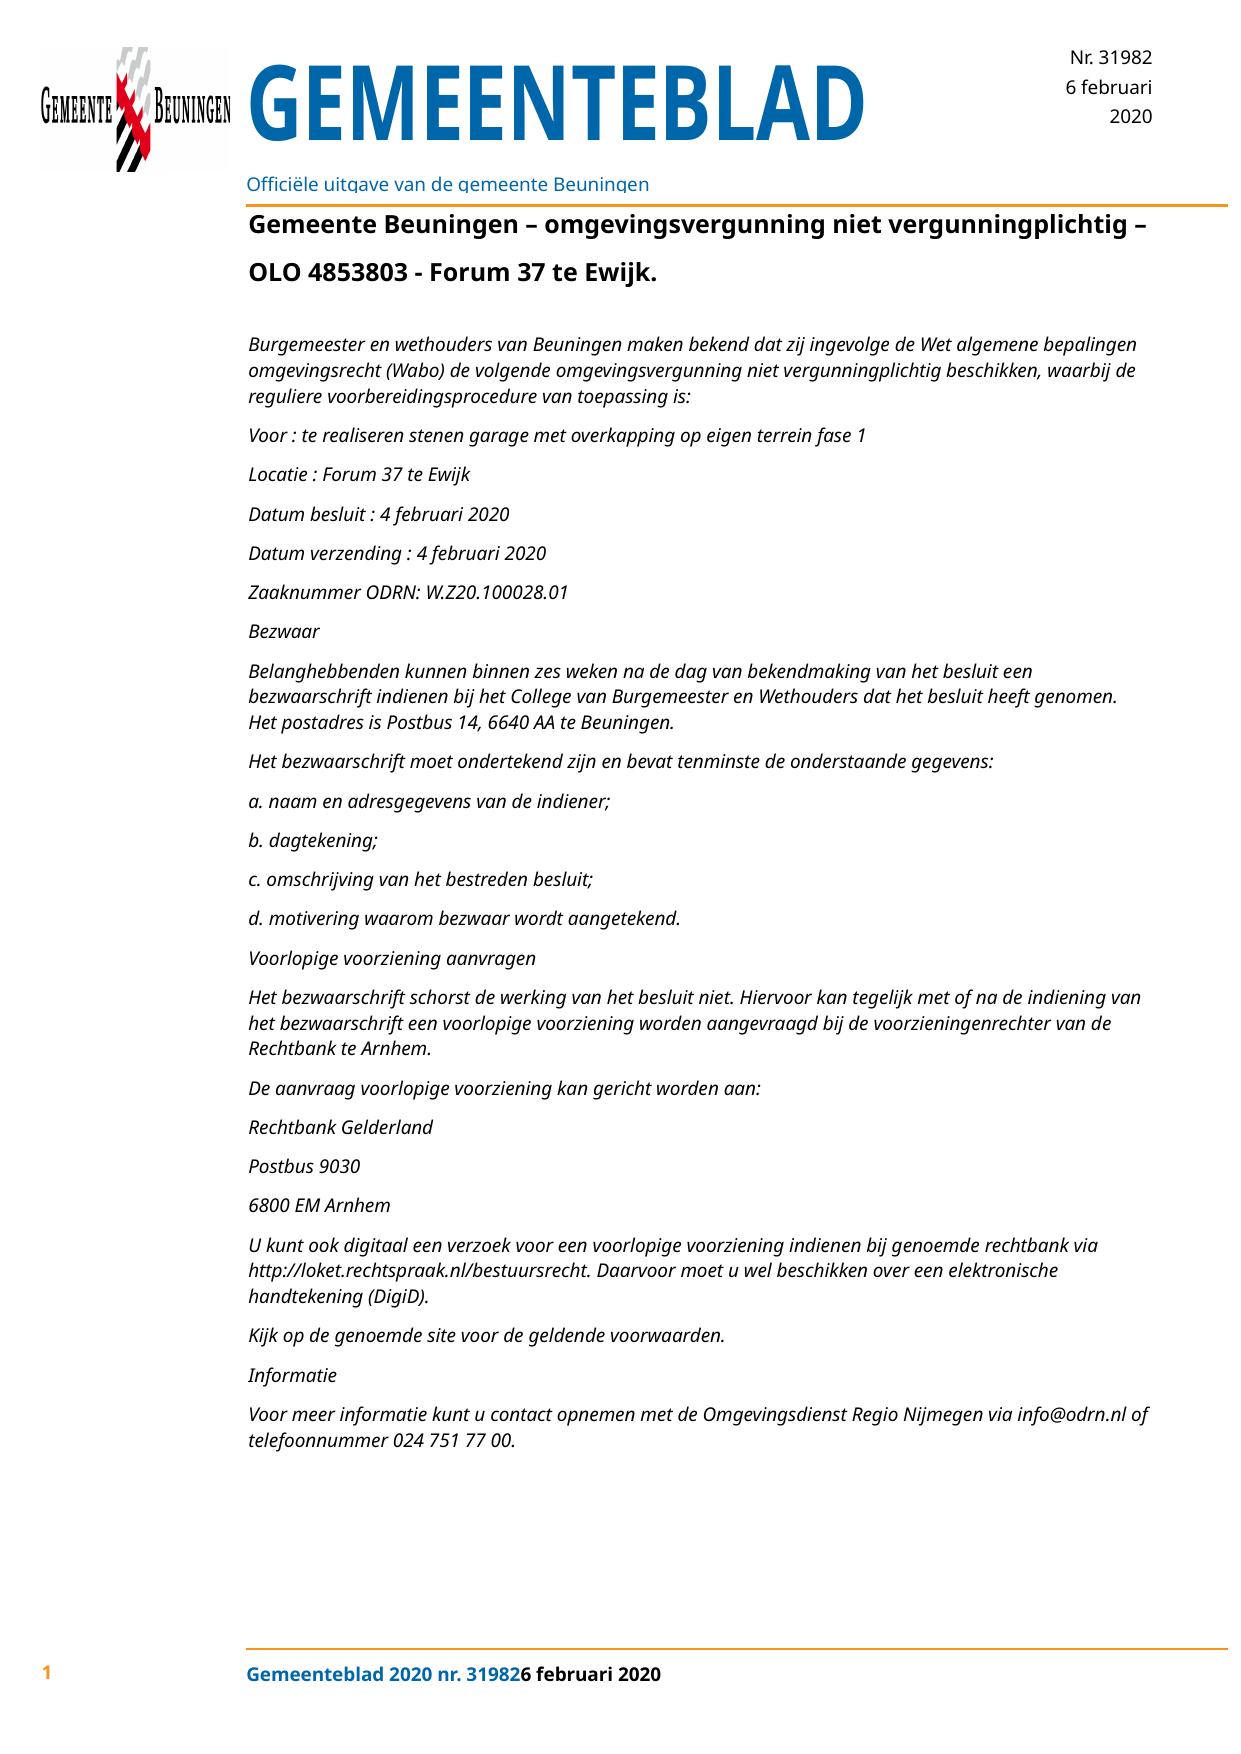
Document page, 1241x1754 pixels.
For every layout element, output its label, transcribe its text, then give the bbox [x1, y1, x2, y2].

text Het bezwaarschrift moet ondertekend zijn en bevat tenminste de onderstaande gegevens: [248, 748, 1152, 774]
text a. naam en adresgegevens van de indiener; [248, 788, 1152, 813]
text Datum besluit : 4 februari 2020 [248, 501, 1152, 526]
text Datum verzending : 4 februari 2020 [248, 540, 1152, 566]
text Bezwaar [248, 618, 1152, 644]
text Kijk op de genoemde site voor de geldende voorwaarden. [248, 1323, 1152, 1348]
text Het bezwaarschrift schorst de werking van het besluit niet. Hiervoor kan tegelijk met of na de indiening van het bezwaarschrift een voorlopige voorziening worden aangevraagd bij de voorzieningenrechter van de Rechtbank te Arnhem. [248, 984, 1152, 1061]
text Voor meer informatie kunt u contact opnemen met de Omgevingsdienst Regio Nijmegen via info@odrn.nl of telefoonnummer 024 751 77 00. [248, 1401, 1152, 1453]
text d. motivering waarom bezwaar wordt aangetekend. [248, 906, 1152, 931]
text De aanvraag voorlopige voorziening kan gericht worden aan: [248, 1075, 1152, 1101]
picture [41, 47, 231, 172]
text Zaaknummer ODRN: W.Z20.100028.01 [248, 579, 1152, 605]
text Rechtbank Gelderland [248, 1114, 1152, 1140]
text Informatie [248, 1362, 1152, 1388]
text Belanghebbenden kunnen binnen zes weken na de dag van bekendmaking van het besluit een bezwaarschrift indienen bij het College van Burgemeester en Wethouders dat het besluit heeft genomen. Het postadres is Postbus 14, 6640 AA te Beuningen. [248, 658, 1152, 735]
text U kunt ook digitaal een verzoek voor een voorlopige voorziening indienen bij genoemde rechtbank via http://loket.rechtspraak.nl/bestuursrecht. Daarvoor moet u wel beschikken over een elektronische handtekening (DigiD). [248, 1232, 1152, 1309]
text Burgemeester en wethouders van Beuningen maken bekend dat zij ingevolge de Wet algemene bepalingen omgevingsrecht (Wabo) de volgende omgevingsvergunning niet vergunningplichtig beschikken, waarbij de reguliere voorbereidingsprocedure van toepassing is: [248, 331, 1152, 409]
text 6800 EM Arnhem [248, 1193, 1152, 1218]
text Postbus 9030 [248, 1153, 1152, 1179]
text Voor : te realiseren stenen garage met overkapping op eigen terrein fase 1 [248, 422, 1152, 448]
text Locatie : Forum 37 te Ewijk [248, 461, 1152, 487]
text b. dagtekening; [248, 827, 1152, 853]
text Voorlopige voorziening aanvragen [248, 945, 1152, 971]
text Gemeente Beuningen – omgevingsvergunning niet vergunningplichtig – OLO 4853803 - Forum 37 te Ewijk. [248, 207, 1152, 288]
text c. omschrijving van het bestreden besluit; [248, 866, 1152, 892]
